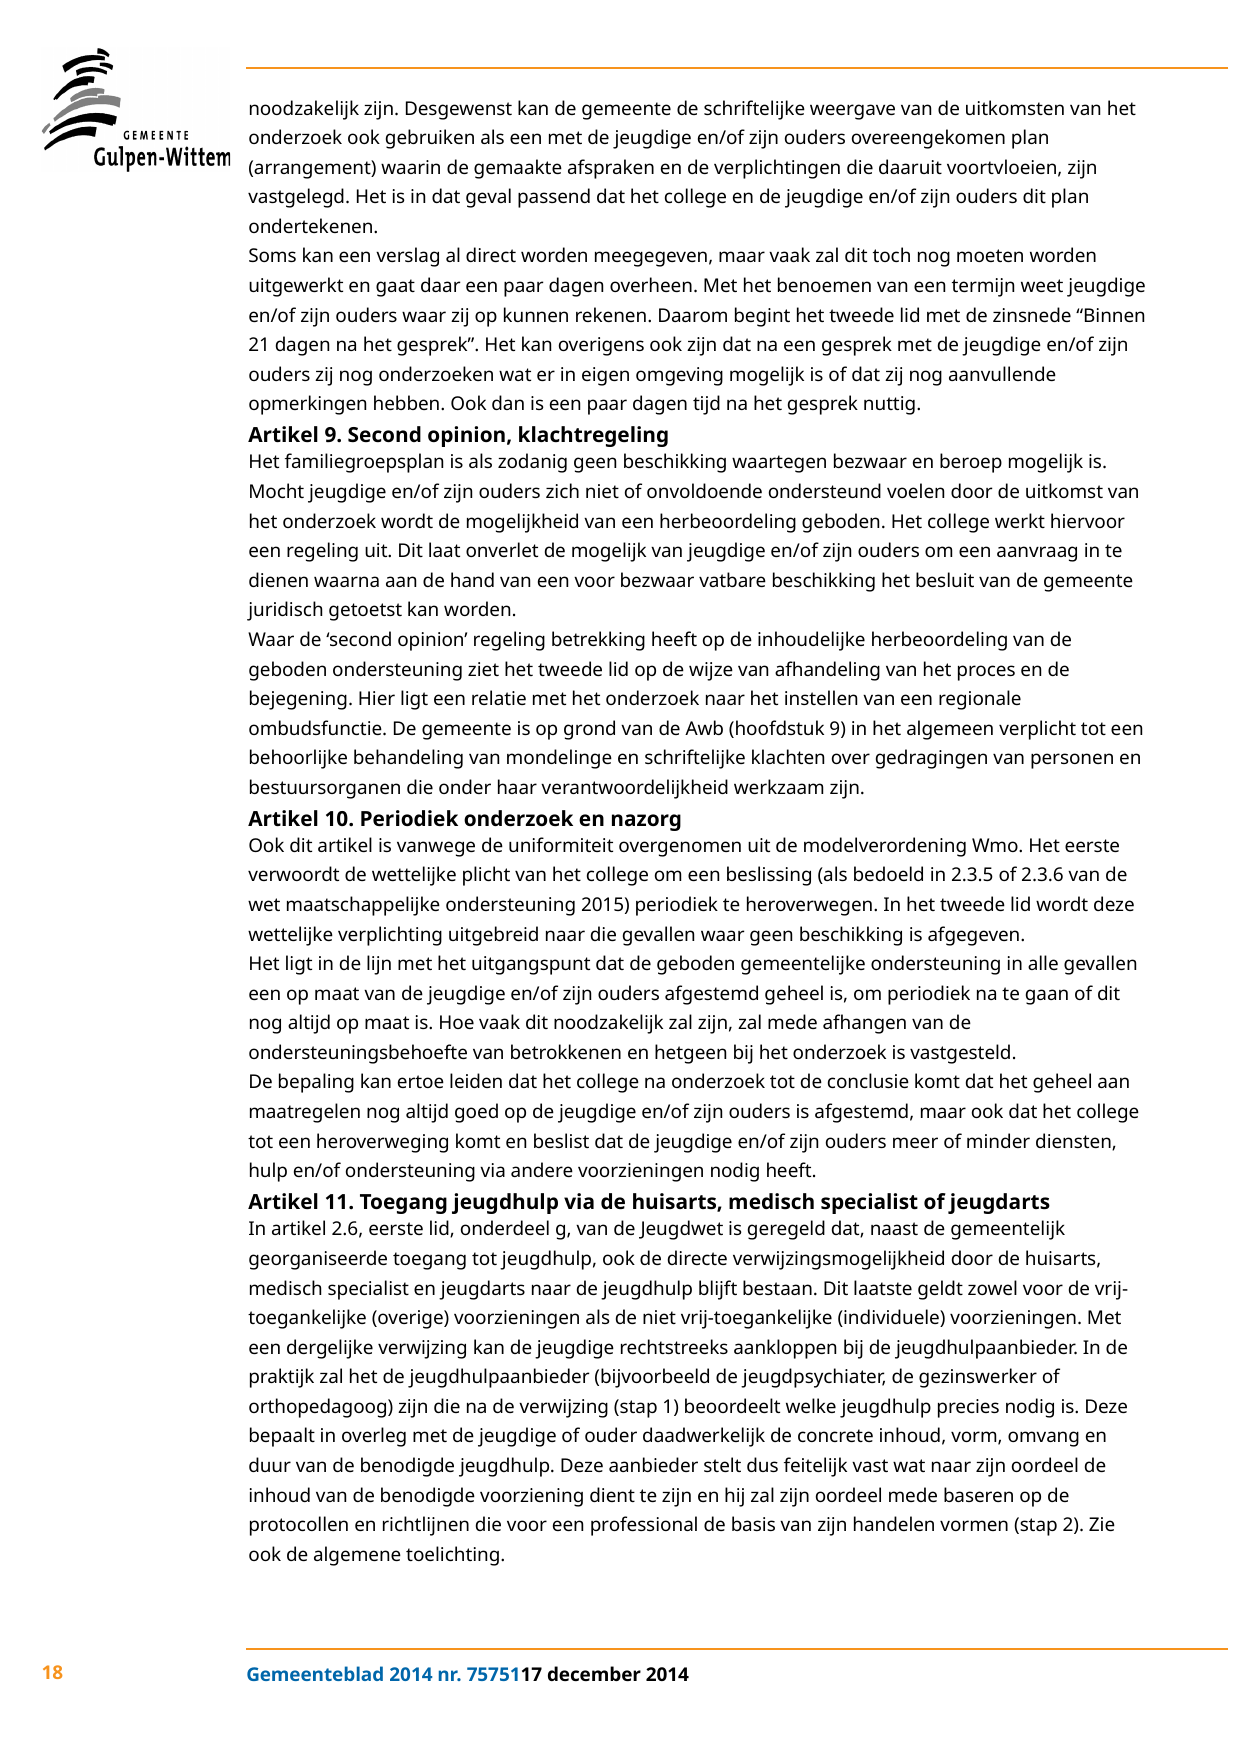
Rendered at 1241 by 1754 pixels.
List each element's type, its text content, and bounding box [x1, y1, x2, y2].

text Artikel 10. Periodiek onderzoek en nazorg [248, 804, 1152, 832]
text In artikel 2.6, eerste lid, onderdeel g, van de Jeugdwet is geregeld dat, naast de gemeentelijk georganiseerde toegang tot jeugdhulp, ook de directe verwijzingsmogelijkheid door de huisarts, medisch specialist en jeugdarts naar de jeugdhulp blijft bestaan. Dit laatste geldt zowel voor de vrij- toegankelijke (overige) voorzieningen als de niet vrij-toegankelijke (individuele) voorzieningen. Met een dergelijke verwijzing kan de jeugdige rechtstreeks aankloppen bij de jeugdhulpaanbieder. In de praktijk zal het de jeugdhulpaanbieder (bijvoorbeeld de jeugdpsychiater, de gezinswerker of orthopedagoog) zijn die na de verwijzing (stap 1) beoordeelt welke jeugdhulp precies nodig is. Deze bepaalt in overleg met de jeugdige of ouder daadwerkelijk de concrete inhoud, vorm, omvang en duur van de benodigde jeugdhulp. Deze aanbieder stelt dus feitelijk vast wat naar zijn oordeel de inhoud van de benodigde voorziening dient te zijn en hij zal zijn oordeel mede baseren op de protocollen en richtlijnen die voor een professional de basis van zijn handelen vormen (stap 2). Zie ook de algemene toelichting. [248, 1216, 1152, 1567]
text Waar de ‘second opinion’ regeling betrekking heeft op de inhoudelijke herbeoordeling van de geboden ondersteuning ziet het tweede lid op de wijze van afhandeling van het proces en de bejegening. Hier ligt een relatie met het onderzoek naar het instellen van een regionale ombudsfunctie. De gemeente is op grond van de Awb (hoofdstuk 9) in het algemeen verplicht tot een behoorlijke behandeling van mondelinge en schriftelijke klachten over gedragingen van personen en bestuursorganen die onder haar verantwoordelijkheid werkzaam zijn. [248, 626, 1152, 800]
text Soms kan een verslag al direct worden meegegeven, maar vaak zal dit toch nog moeten worden uitgewerkt en gaat daar een paar dagen overheen. Met het benoemen van een termijn weet jeugdige en/of zijn ouders waar zij op kunnen rekenen. Daarom begint het tweede lid met de zinsnede “Binnen 21 dagen na het gesprek”. Het kan overigens ook zijn dat na een gesprek met de jeugdige en/of zijn ouders zij nog onderzoeken wat er in eigen omgeving mogelijk is of dat zij nog aanvullende opmerkingen hebben. Ook dan is een paar dagen tijd na het gesprek nuttig. [248, 243, 1152, 416]
text Artikel 11. Toegang jeugdhulp via de huisarts, medisch specialist of jeugdarts [248, 1187, 1152, 1216]
text Het ligt in de lijn met het uitgangspunt dat de geboden gemeentelijke ondersteuning in alle gevallen een op maat van de jeugdige en/of zijn ouders afgestemd geheel is, om periodiek na te gaan of dit nog altijd op maat is. Hoe vaak dit noodzakelijk zal zijn, zal mede afhangen van de ondersteuningsbehoefte van betrokkenen en hetgeen bij het onderzoek is vastgesteld. [248, 950, 1152, 1065]
picture [41, 47, 231, 172]
text Artikel 9. Second opinion, klachtregeling [248, 420, 1152, 449]
text De bepaling kan ertoe leiden dat het college na onderzoek tot de conclusie komt dat het geheel aan maatregelen nog altijd goed op de jeugdige en/of zijn ouders is afgestemd, maar ook dat het college tot een heroverweging komt en beslist dat de jeugdige en/of zijn ouders meer of minder diensten, hulp en/of ondersteuning via andere voorzieningen nodig heeft. [248, 1069, 1152, 1183]
text Ook dit artikel is vanwege de uniformiteit overgenomen uit de modelverordening Wmo. Het eerste verwoordt de wettelijke plicht van het college om een beslissing (als bedoeld in 2.3.5 of 2.3.6 van de wet maatschappelijke ondersteuning 2015) periodiek te heroverwegen. In het tweede lid wordt deze wettelijke verplichting uitgebreid naar die gevallen waar geen beschikking is afgegeven. [248, 832, 1152, 947]
text noodzakelijk zijn. Desgewenst kan de gemeente de schriftelijke weergave van de uitkomsten van het onderzoek ook gebruiken als een met de jeugdige en/of zijn ouders overeengekomen plan (arrangement) waarin de gemaakte afspraken en de verplichtingen die daaruit voortvloeien, zijn vastgelegd. Het is in dat geval passend dat het college en de jeugdige en/of zijn ouders dit plan ondertekenen. [248, 95, 1152, 239]
text Het familiegroepsplan is als zodanig geen beschikking waartegen bezwaar en beroep mogelijk is. Mocht jeugdige en/of zijn ouders zich niet of onvoldoende ondersteund voelen door de uitkomst van het onderzoek wordt de mogelijkheid van een herbeoordeling geboden. Het college werkt hiervoor een regeling uit. Dit laat onverlet de mogelijk van jeugdige en/of zijn ouders om een aanvraag in te dienen waarna aan de hand van een voor bezwaar vatbare beschikking het besluit van de gemeente juridisch getoetst kan worden. [248, 449, 1152, 622]
